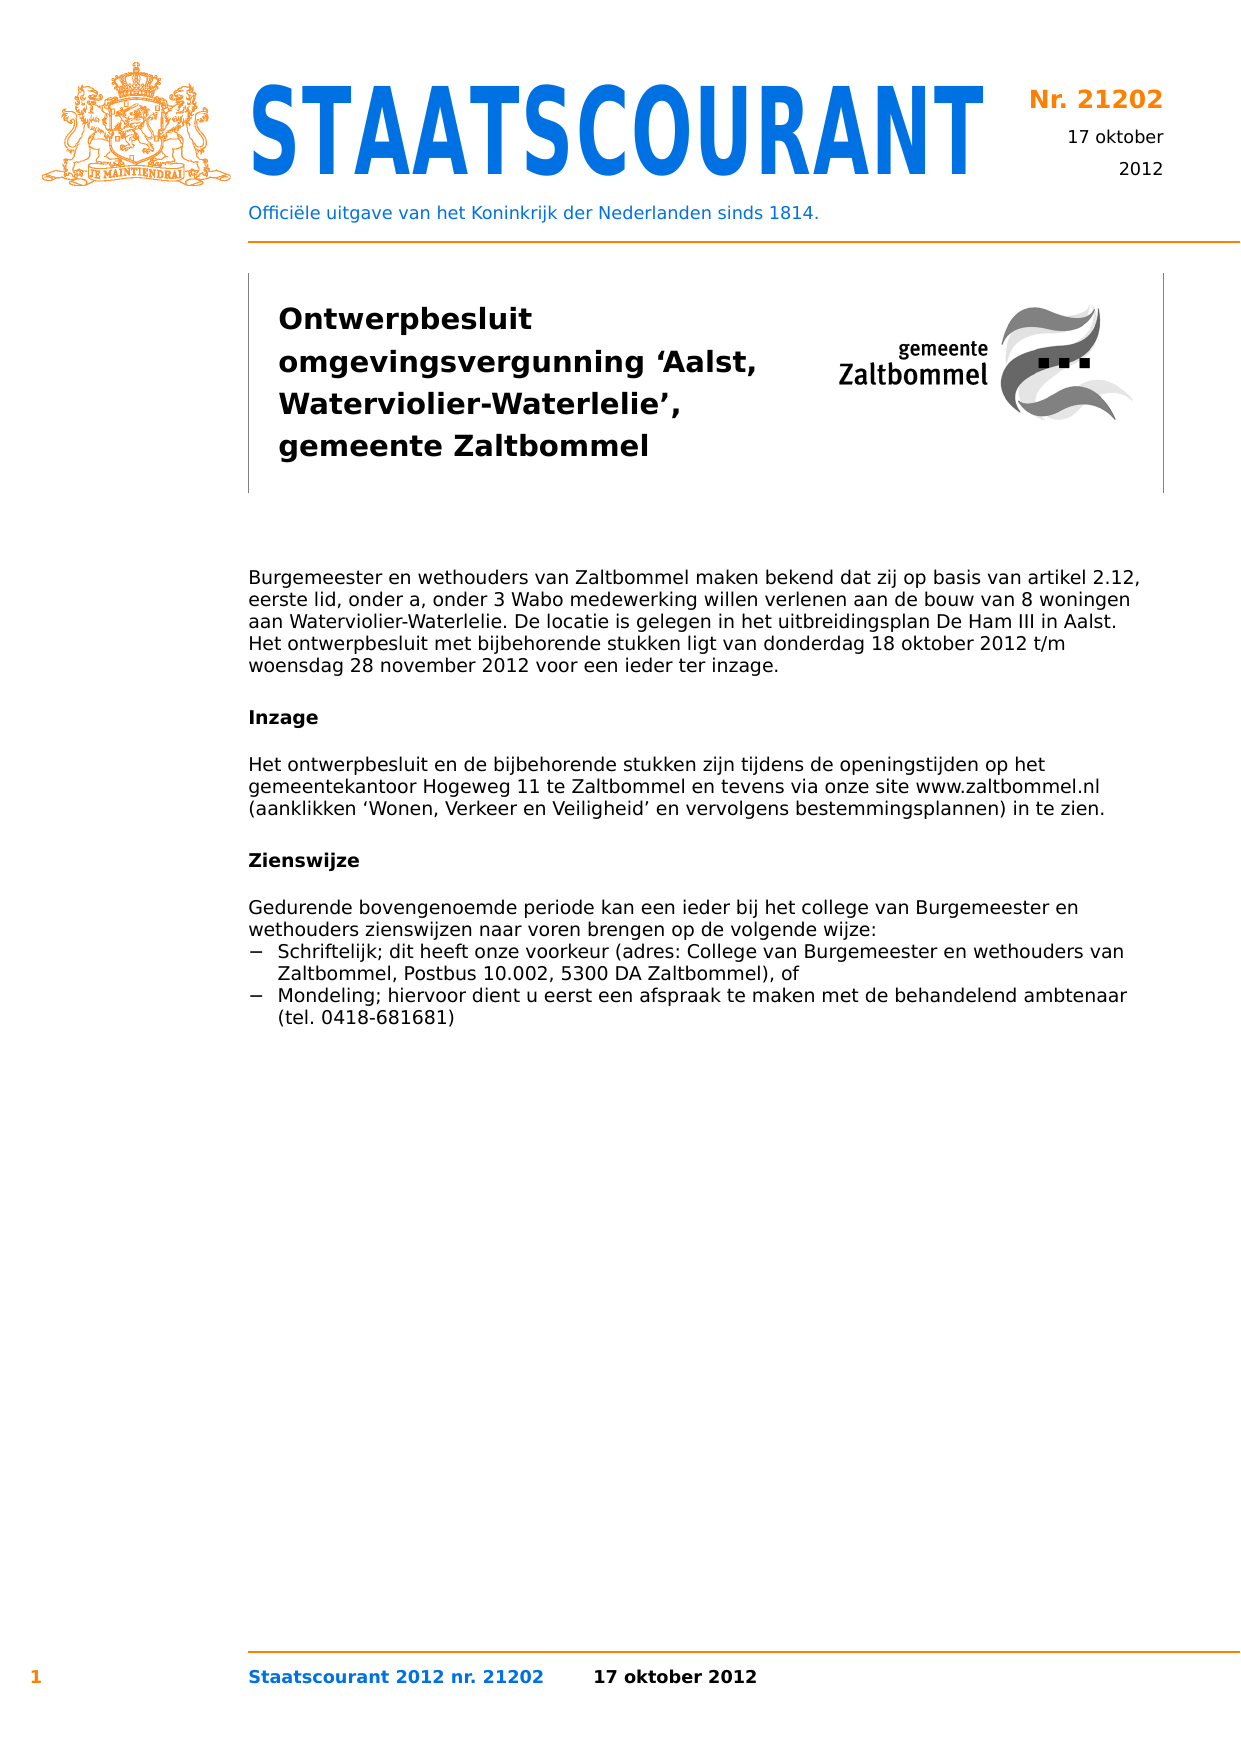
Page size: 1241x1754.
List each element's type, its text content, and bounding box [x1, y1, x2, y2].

picture [838, 302, 1134, 421]
text Het ontwerpbesluit met bijbehorende stukken ligt van donderdag 18 oktober 2012 t/m woensdag 28 november 2012 voor een ieder ter inzage. [248, 633, 1163, 677]
text − Mondeling; hiervoor dient u eerst een afspraak te maken met de behandelend ambtenaar (tel. 0418-681681) [248, 985, 1163, 1029]
table_cell 17 oktober [998, 121, 1240, 153]
text Burgemeester en wethouders van Zaltbommel maken bekend dat zij op basis van artikel 2.12, eerste lid, onder a, onder 3 Wabo medewerking willen verlenen aan de bouw van 8 woningen aan Waterviolier-Waterlelie. De locatie is gelegen in het uitbreidingsplan De Ham III in Aalst. [248, 567, 1163, 633]
text Gedurende bovengenoemde periode kan een ieder bij het college van Burgemeester en wethouders zienswijzen naar voren brengen op de volgende wijze: [248, 897, 1163, 941]
picture [41, 62, 231, 186]
subtitle Zienswijze [248, 850, 1163, 872]
subtitle Inzage [248, 707, 1163, 729]
table_header STAATSCOURANT [248, 62, 998, 203]
table_cell Officiële uitgave van het Koninkrijk der Nederlanden sinds 1814. [248, 203, 1240, 241]
text − Schriftelijk; dit heeft onze voorkeur (adres: College van Burgemeester en wethouders van Zaltbommel, Postbus 10.002, 5300 DA Zaltbommel), of [248, 941, 1163, 985]
subtitle Ontwerpbesluit omgevingsvergunning ‘Aalst, Waterviolier-Waterlelie’, gemeente Zaltbommel [249, 273, 1163, 493]
table_header [25, 62, 248, 241]
text Het ontwerpbesluit en de bijbehorende stukken zijn tijdens de openingstijden op het gemeentekantoor Hogeweg 11 te Zaltbommel en tevens via onze site www.zaltbommel.nl (aanklikken ‘Wonen, Verkeer en Veiligheid’ en vervolgens bestemmingsplannen) in te zien. [248, 754, 1163, 820]
table_cell 2012 [998, 153, 1240, 203]
table_header Nr. 21202 [998, 62, 1240, 121]
